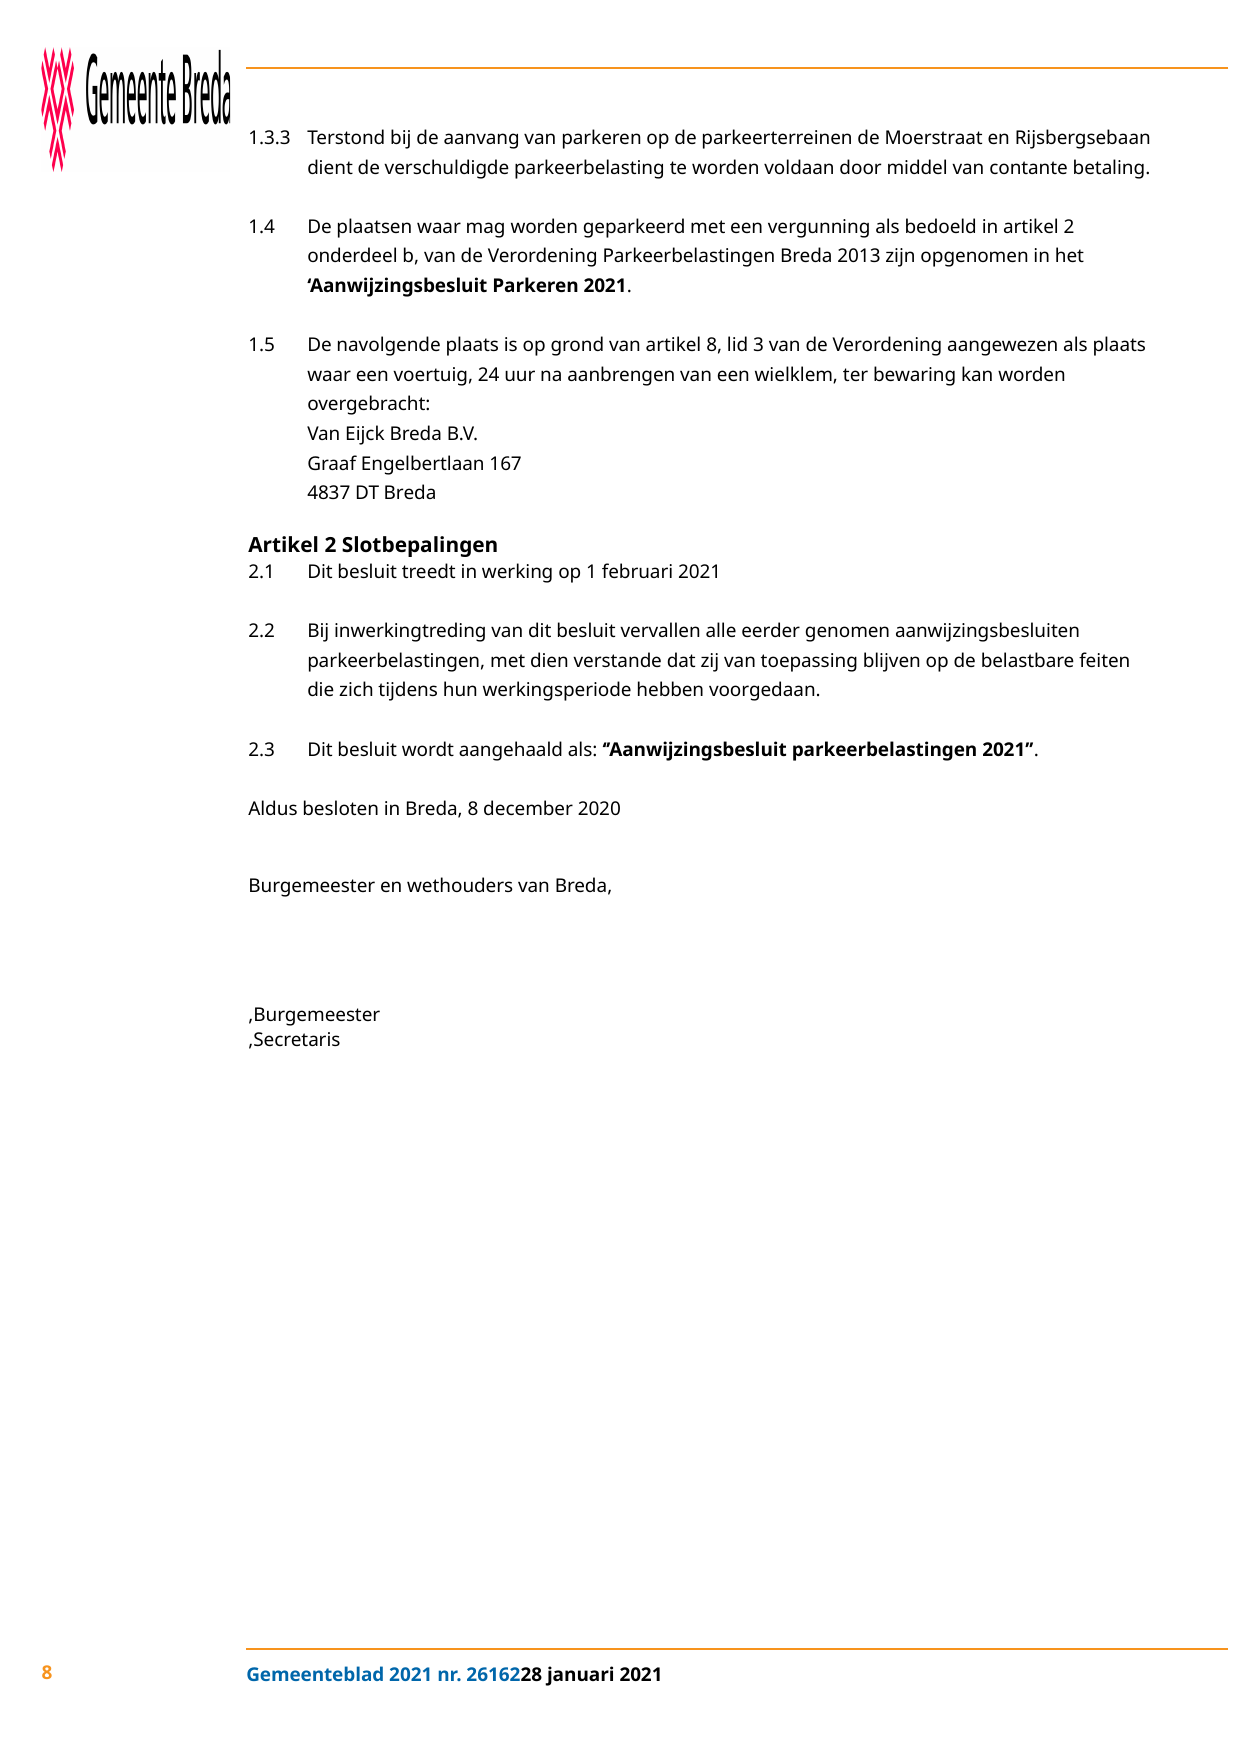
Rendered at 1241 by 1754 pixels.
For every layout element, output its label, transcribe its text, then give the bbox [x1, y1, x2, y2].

list De plaatsen waar mag worden geparkeerd met een vergunning als bedoeld in artikel 2 onderdeel b, van de Verordening Parkeerbelastingen Breda 2013 zijn opgenomen in het ‘Aanwijzingsbesluit Parkeren 2021. [248, 213, 1152, 298]
list Dit besluit treedt in werking op 1 februari 2021 [248, 558, 1152, 584]
list Dit besluit wordt aangehaald als: ‘’Aanwijzingsbesluit parkeerbelastingen 2021’’. [248, 736, 1152, 761]
list Bij inwerkingtreding van dit besluit vervallen alle eerder genomen aanwijzingsbesluiten parkeerbelastingen, met dien verstande dat zij van toepassing blijven op de belastbare feiten die zich tijdens hun werkingsperiode hebben voorgedaan. [248, 617, 1152, 702]
list Van Eijck Breda B.V. [248, 420, 1152, 446]
text Artikel 2 Slotbepalingen [248, 530, 1152, 558]
list Graaf Engelbertlaan 167 [248, 450, 1152, 476]
list De navolgende plaats is op grond van artikel 8, lid 3 van de Verordening aangewezen als plaats waar een voertuig, 24 uur na aanbrengen van een wielklem, ter bewaring kan worden overgebracht: [248, 331, 1152, 416]
list Terstond bij de aanvang van parkeren op de parkeerterreinen de Moerstraat en Rijsbergsebaan dient de verschuldigde parkeerbelasting te worden voldaan door middel van contante betaling. [248, 124, 1152, 180]
text ,Burgemeester [248, 1001, 1152, 1026]
text Aldus besloten in Breda, 8 december 2020 [248, 795, 1152, 821]
text Burgemeester en wethouders van Breda, [248, 872, 1152, 898]
text ,Secretaris [248, 1026, 1152, 1052]
picture [41, 47, 231, 172]
list 4837 DT Breda [248, 479, 1152, 505]
